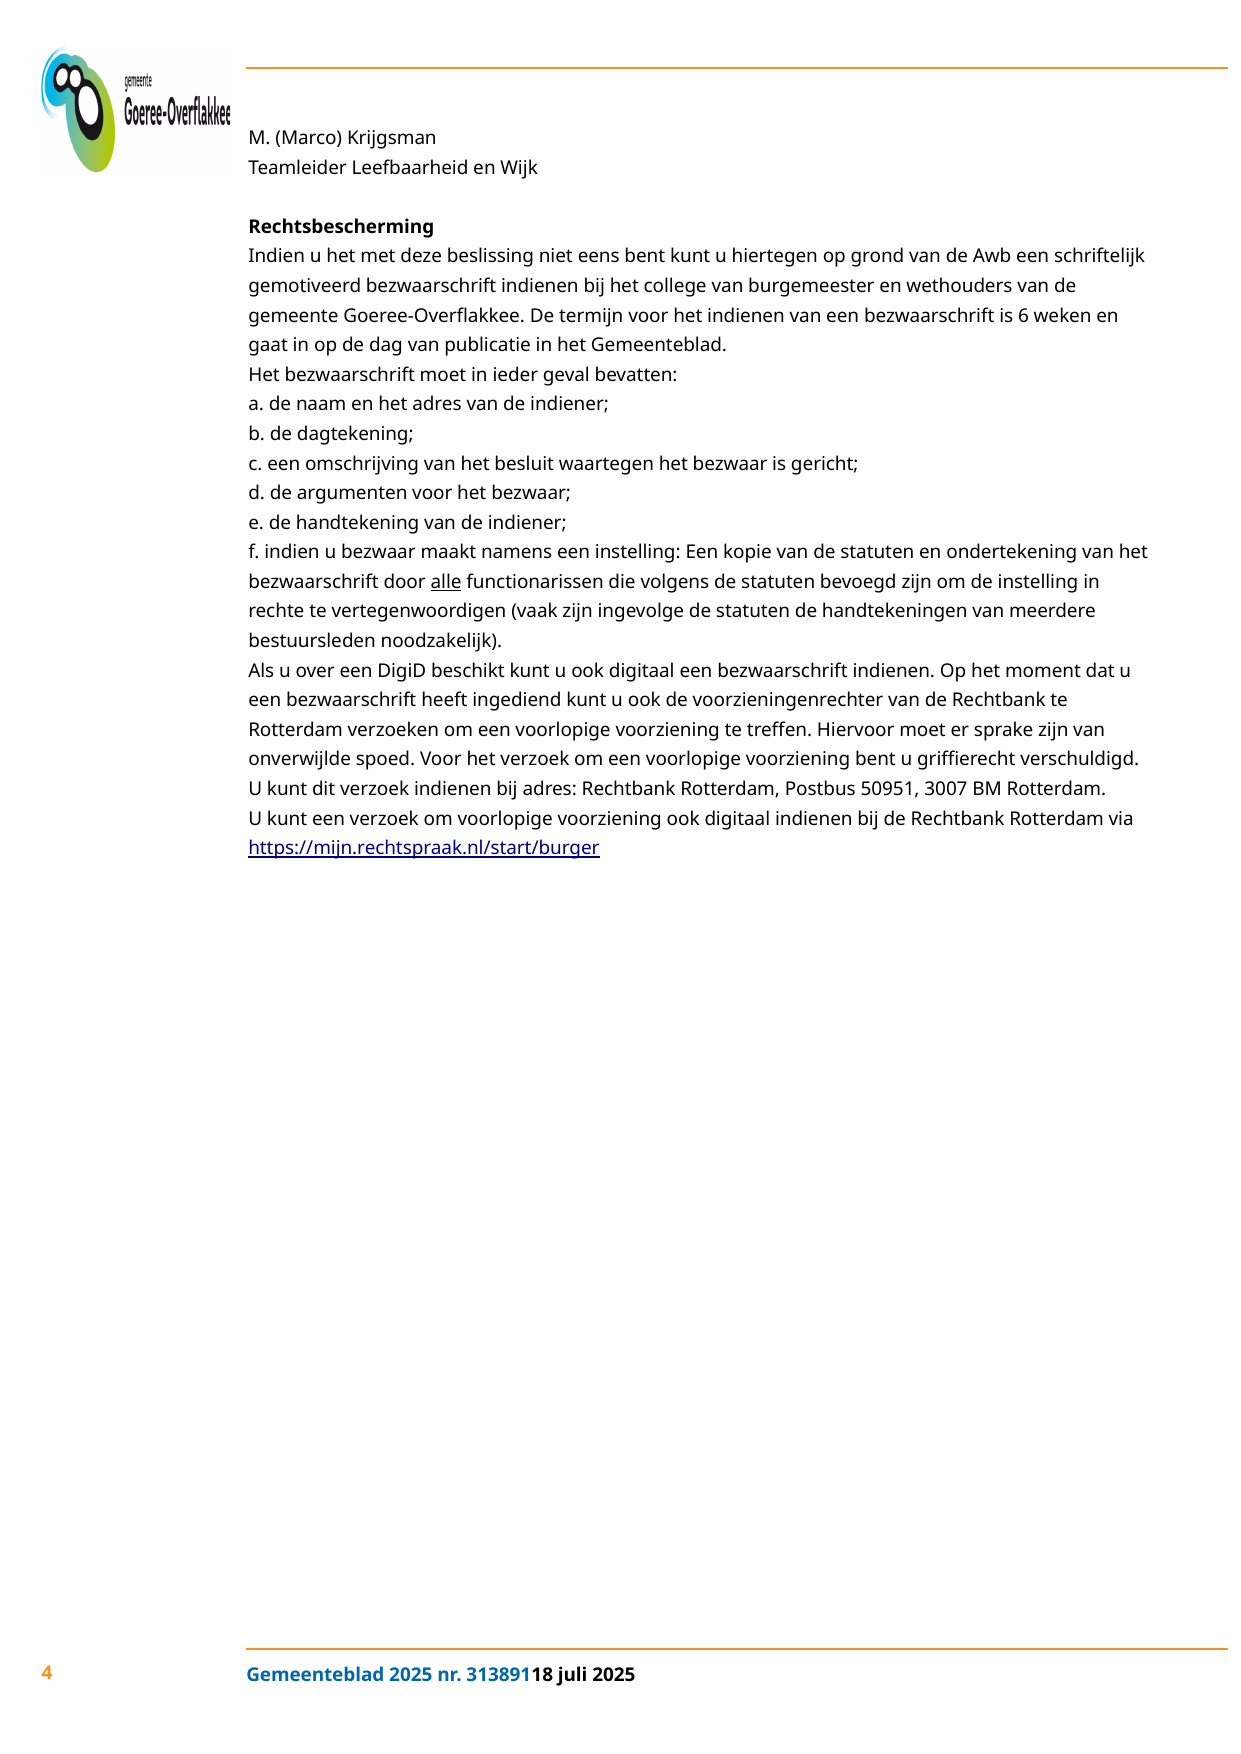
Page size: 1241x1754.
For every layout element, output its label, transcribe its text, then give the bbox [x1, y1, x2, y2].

text Als u over een DigiD beschikt kunt u ook digitaal een bezwaarschrift indienen. Op het moment dat u een bezwaarschrift heeft ingediend kunt u ook de voorzieningenrechter van de Rechtbank te Rotterdam verzoeken om een voorlopige voorziening te treffen. Hiervoor moet er sprake zijn van onverwijlde spoed. Voor het verzoek om een voorlopige voorziening bent u griffierecht verschuldigd. U kunt dit verzoek indienen bij adres: Rechtbank Rotterdam, Postbus 50951, 3007 BM Rotterdam. [248, 657, 1152, 801]
text b. de dagtekening; [248, 420, 1152, 446]
text f. indien u bezwaar maakt namens een instelling: Een kopie van de statuten en ondertekening van het bezwaarschrift door alle functionarissen die volgens de statuten bevoegd zijn om de instelling in rechte te vertegenwoordigen (vaak zijn ingevolge de statuten de handtekeningen van meerdere bestuursleden noodzakelijk). [248, 538, 1152, 653]
text Indien u het met deze beslissing niet eens bent kunt u hiertegen op grond van de Awb een schriftelijk gemotiveerd bezwaarschrift indienen bij het college van burgemeester en wethouders van de gemeente Goeree-Overflakkee. De termijn voor het indienen van een bezwaarschrift is 6 weken en gaat in op de dag van publicatie in het Gemeenteblad. [248, 243, 1152, 357]
text M. (Marco) Krijgsman [248, 124, 1152, 150]
text a. de naam en het adres van de indiener; [248, 391, 1152, 416]
picture [41, 47, 231, 172]
text U kunt een verzoek om voorlopige voorziening ook digitaal indienen bij de Rechtbank Rotterdam via https://mijn.rechtspraak.nl/start/burger [248, 805, 1152, 860]
text Teamleider Leefbaarheid en Wijk [248, 154, 1152, 180]
text Rechtsbescherming [248, 213, 1152, 239]
text d. de argumenten voor het bezwaar; [248, 479, 1152, 505]
text e. de handtekening van de indiener; [248, 509, 1152, 535]
text Het bezwaarschrift moet in ieder geval bevatten: [248, 361, 1152, 387]
text c. een omschrijving van het besluit waartegen het bezwaar is gericht; [248, 450, 1152, 476]
